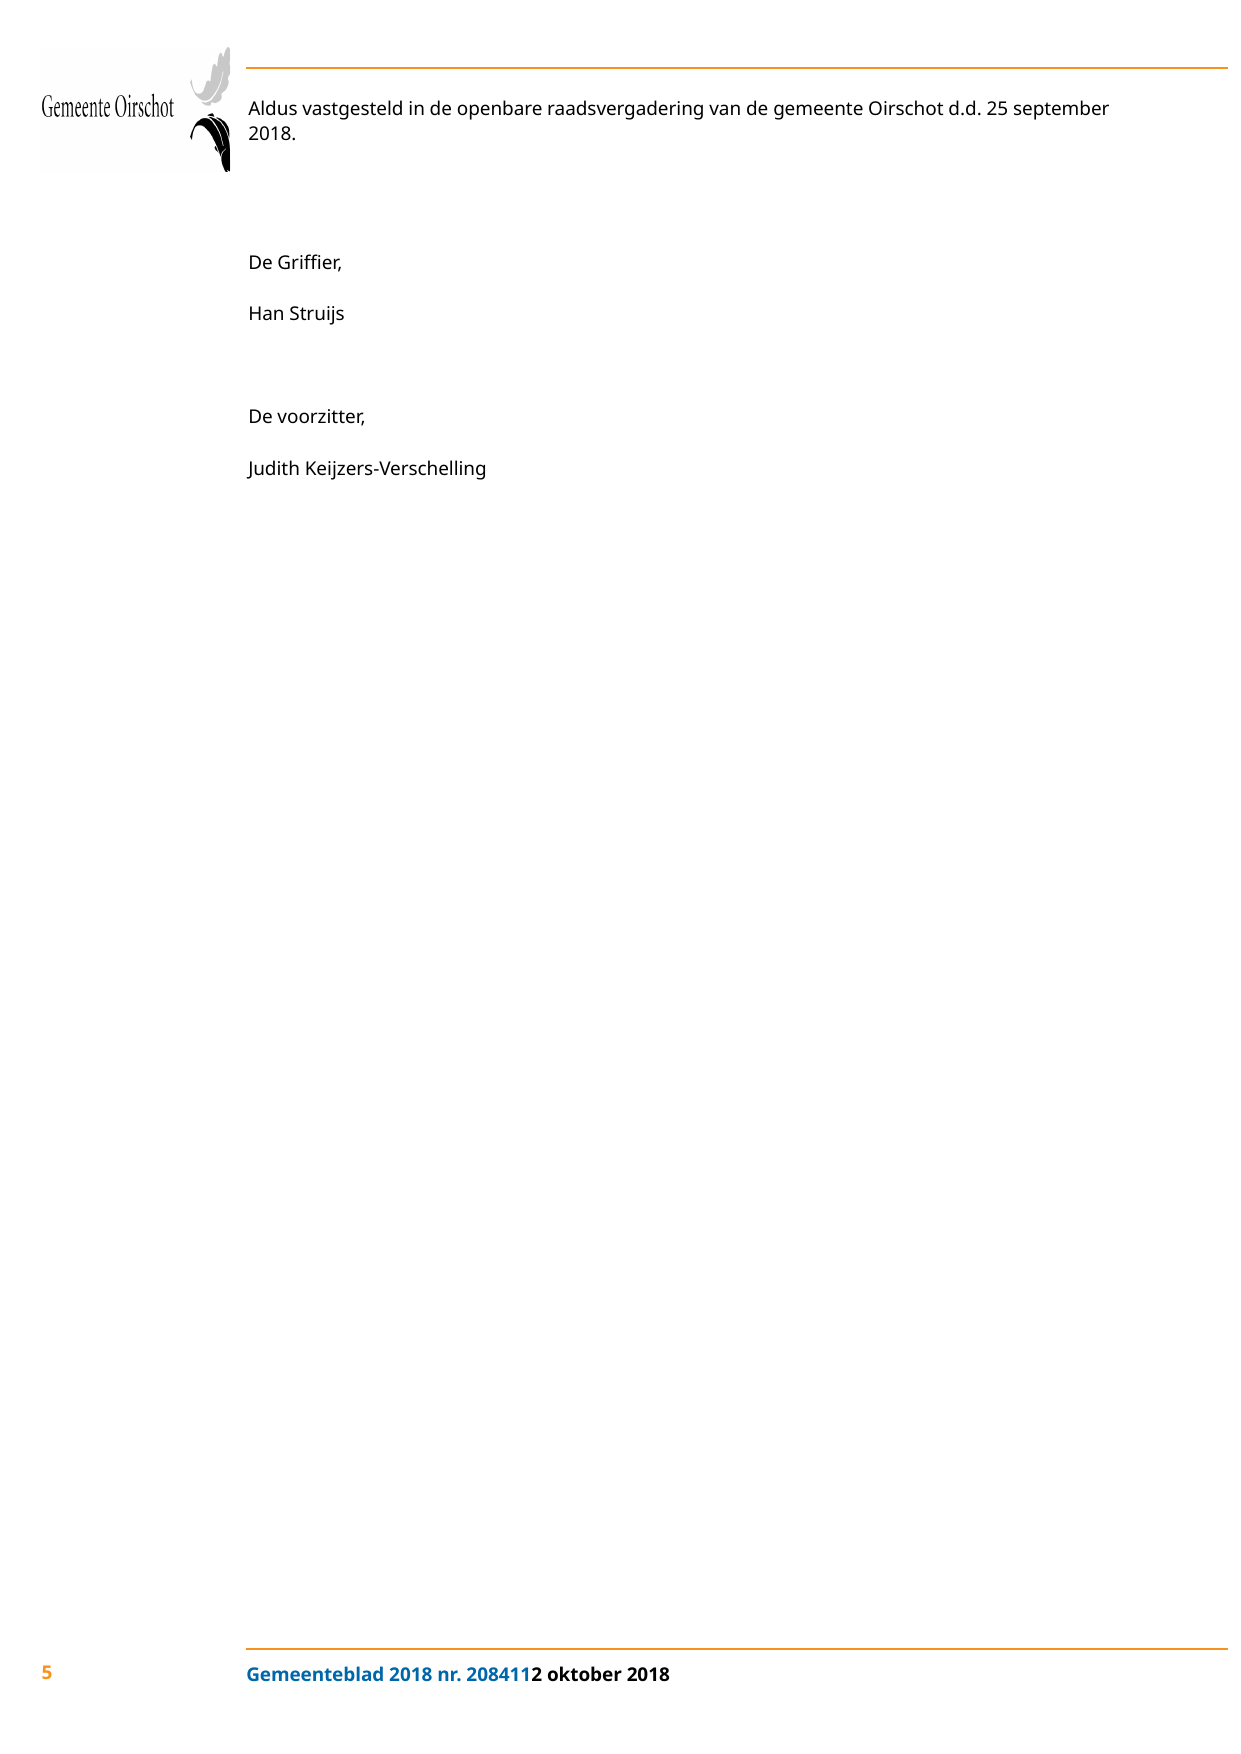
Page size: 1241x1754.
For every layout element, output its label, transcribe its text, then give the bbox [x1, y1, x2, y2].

text Judith Keijzers-Verschelling [248, 455, 1152, 481]
picture [41, 47, 231, 172]
text De Griffier, [248, 249, 1152, 275]
text Han Struijs [248, 301, 1152, 326]
text Aldus vastgesteld in de openbare raadsvergadering van de gemeente Oirschot d.d. 25 september 2018. [248, 95, 1152, 146]
text De voorzitter, [248, 403, 1152, 429]
